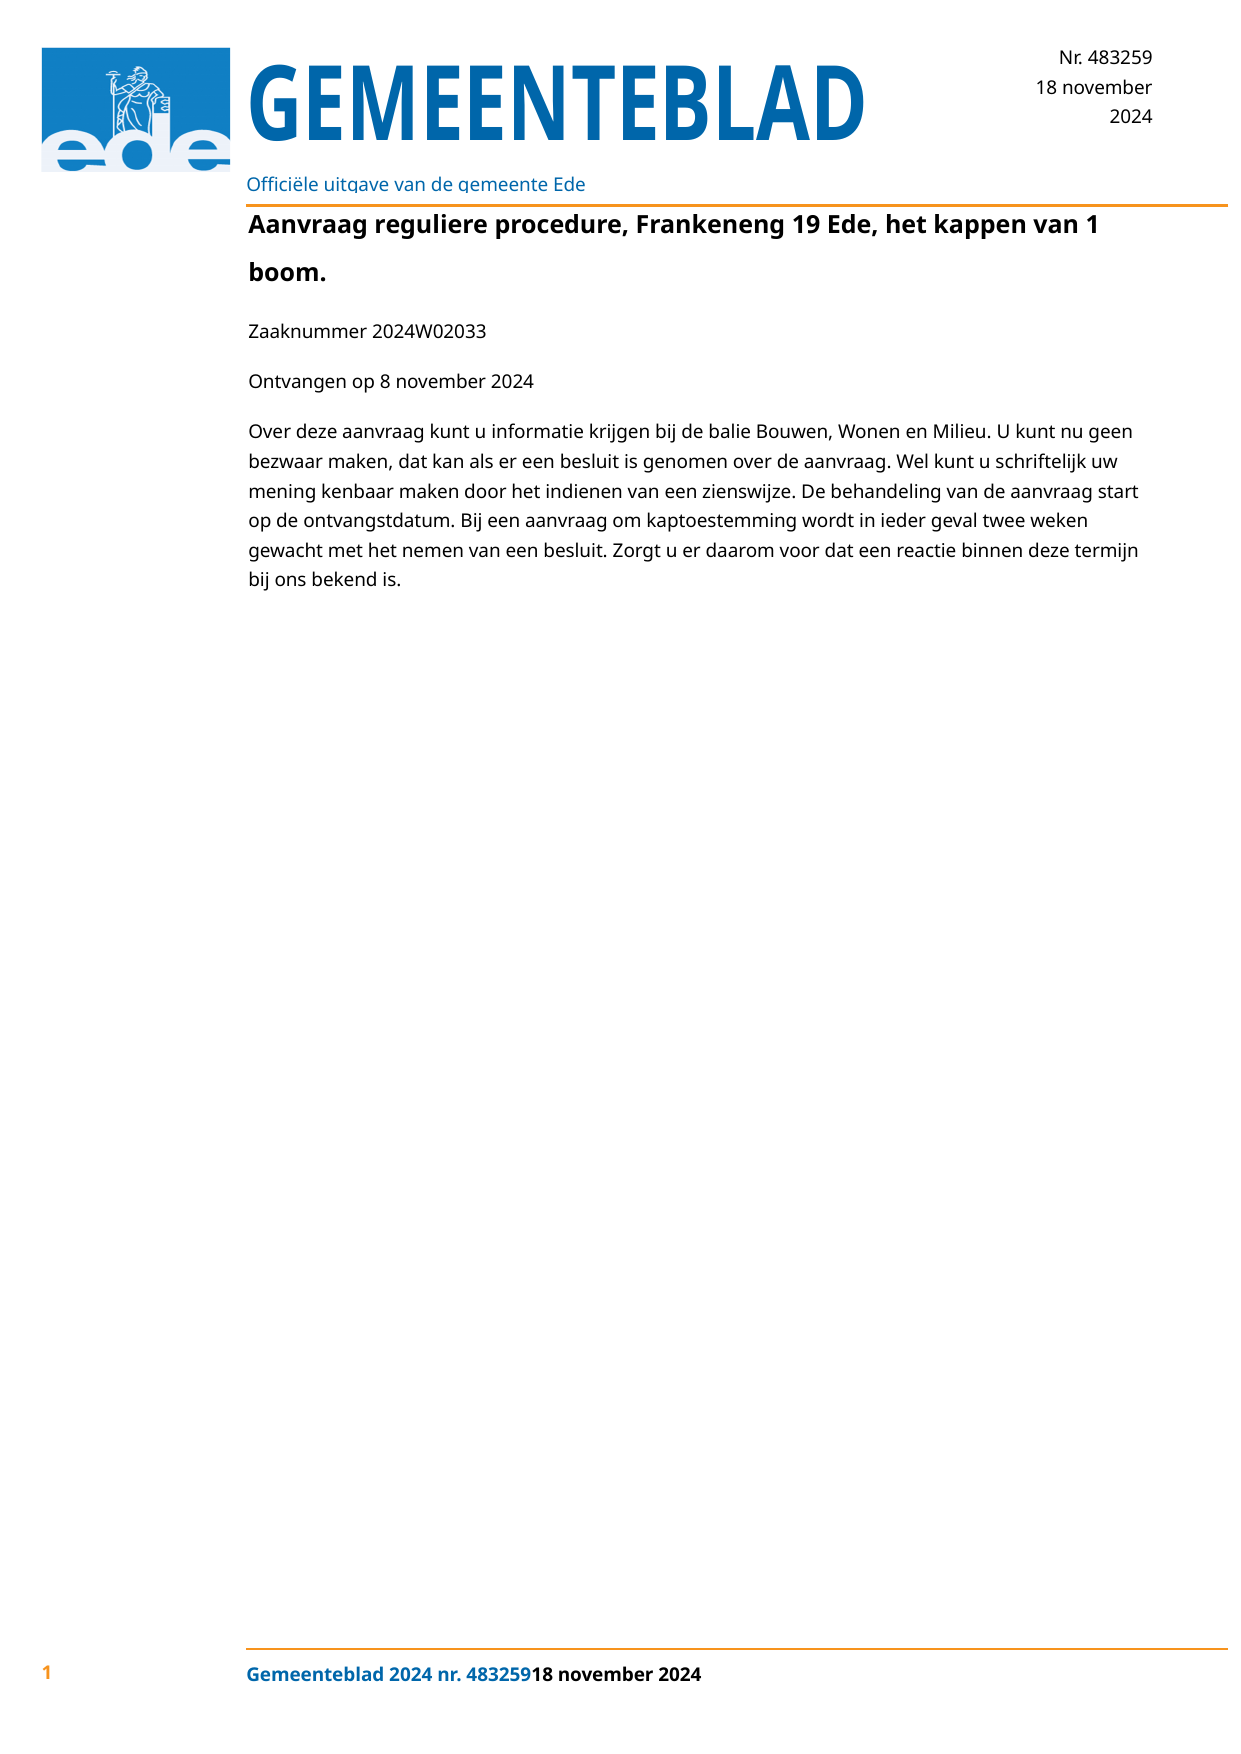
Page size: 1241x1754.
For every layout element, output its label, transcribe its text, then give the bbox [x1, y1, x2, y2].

text Aanvraag reguliere procedure, Frankeneng 19 Ede, het kappen van 1 boom. [248, 207, 1152, 288]
text Over deze aanvraag kunt u informatie krijgen bij de balie Bouwen, Wonen en Milieu. U kunt nu geen bezwaar maken, dat kan als er een besluit is genomen over de aanvraag. Wel kunt u schriftelijk uw mening kenbaar maken door het indienen van een zienswijze. De behandeling van de aanvraag start op de ontvangstdatum. Bij een aanvraag om kaptoestemming wordt in ieder geval twee weken gewacht met het nemen van een besluit. Zorgt u er daarom voor dat een reactie binnen deze termijn bij ons bekend is. [248, 419, 1152, 592]
text Zaaknummer 2024W02033 [248, 318, 1152, 344]
picture [41, 47, 231, 172]
text Ontvangen op 8 november 2024 [248, 368, 1152, 394]
